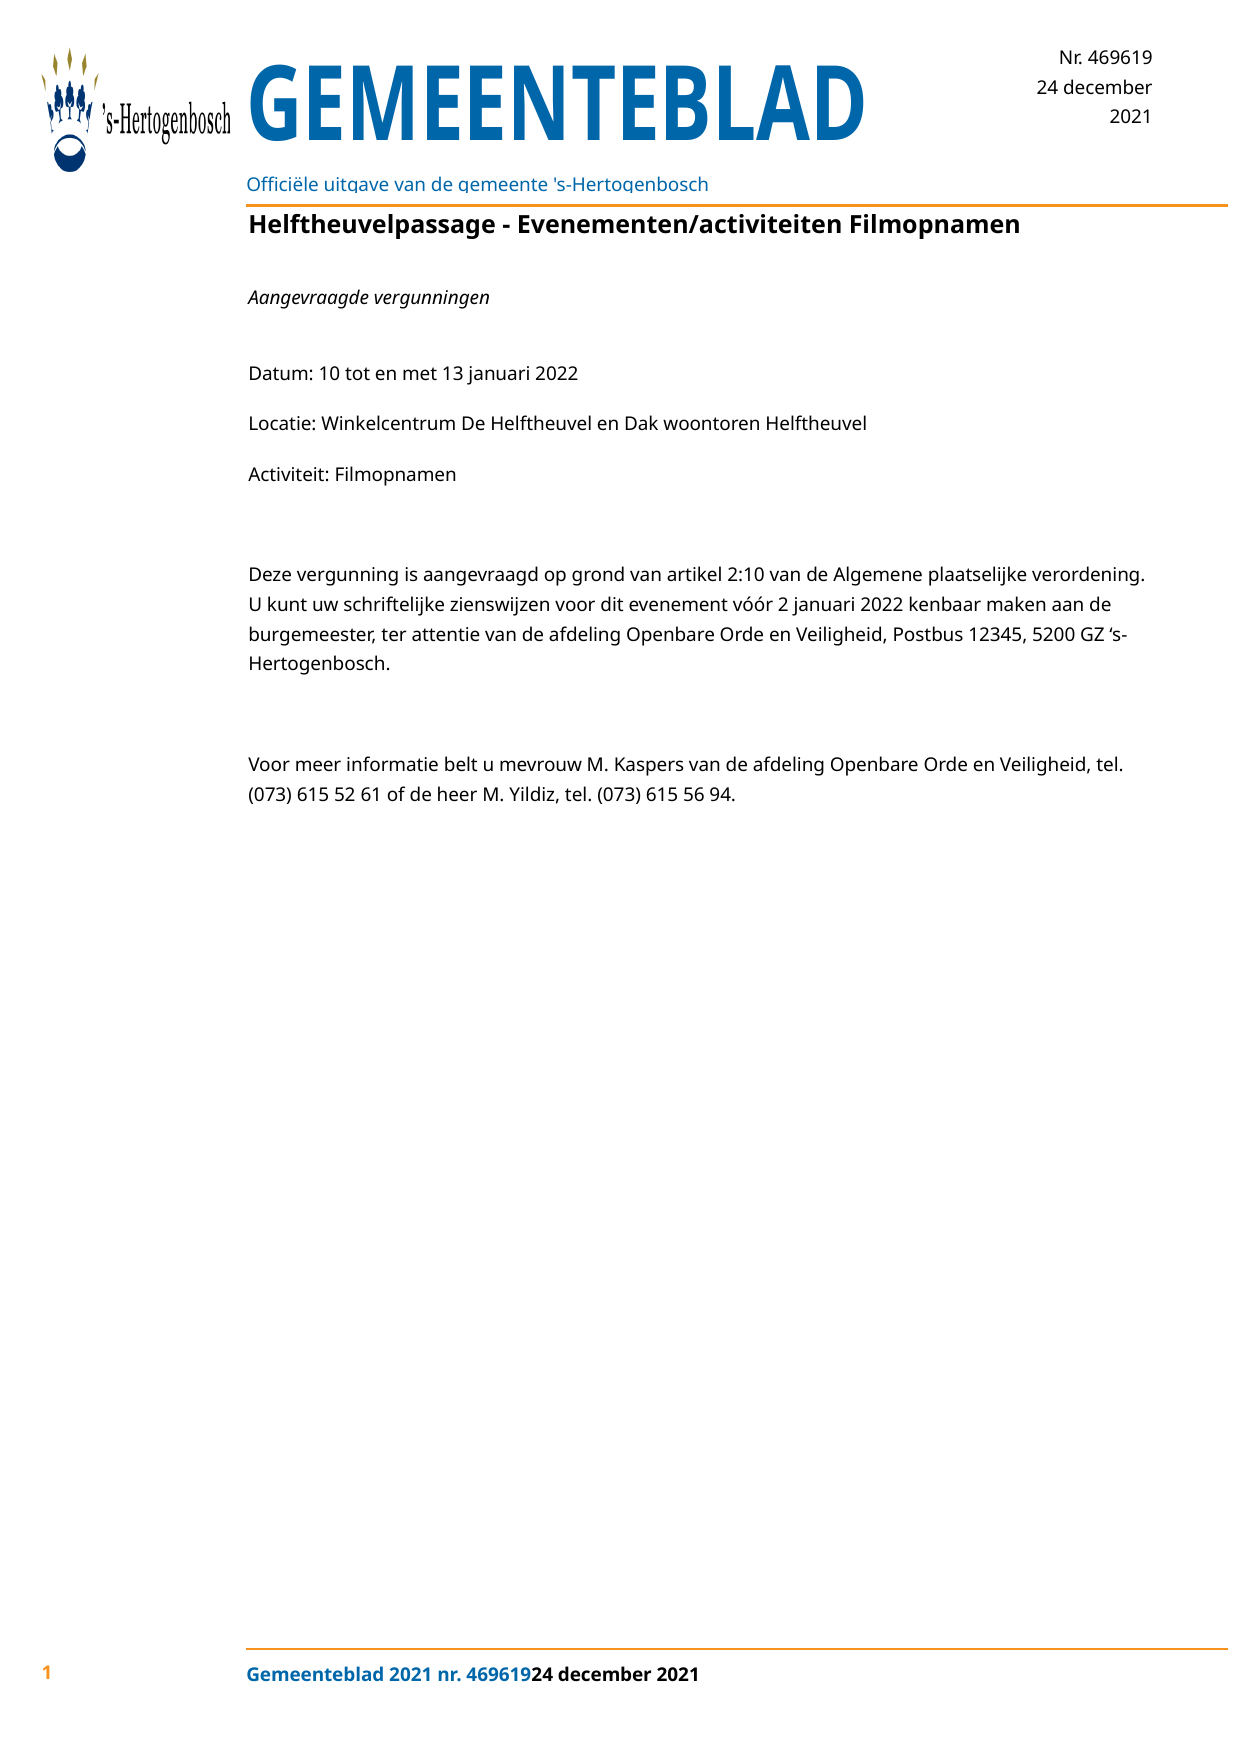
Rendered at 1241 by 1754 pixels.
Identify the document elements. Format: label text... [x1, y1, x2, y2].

text Voor meer informatie belt u mevrouw M. Kaspers van de afdeling Openbare Orde en Veiligheid, tel. (073) 615 52 61 of de heer M. Yildiz, tel. (073) 615 56 94. [248, 751, 1152, 807]
picture [41, 47, 231, 172]
text Activiteit: Filmopnamen [248, 461, 1152, 487]
text Deze vergunning is aangevraagd op grond van artikel 2:10 van de Algemene plaatselijke verordening. U kunt uw schriftelijke zienswijzen voor dit evenement vóór 2 januari 2022 kenbaar maken aan de burgemeester, ter attentie van de afdeling Openbare Orde en Veiligheid, Postbus 12345, 5200 GZ ‘s-Hertogenbosch. [248, 562, 1152, 676]
text Locatie: Winkelcentrum De Helftheuvel en Dak woontoren Helftheuvel [248, 410, 1152, 436]
text Helftheuvelpassage - Evenementen/activiteiten Filmopnamen [248, 207, 1152, 241]
text Datum: 10 tot en met 13 januari 2022 [248, 360, 1152, 386]
text Aangevraagde vergunningen [248, 284, 1152, 309]
